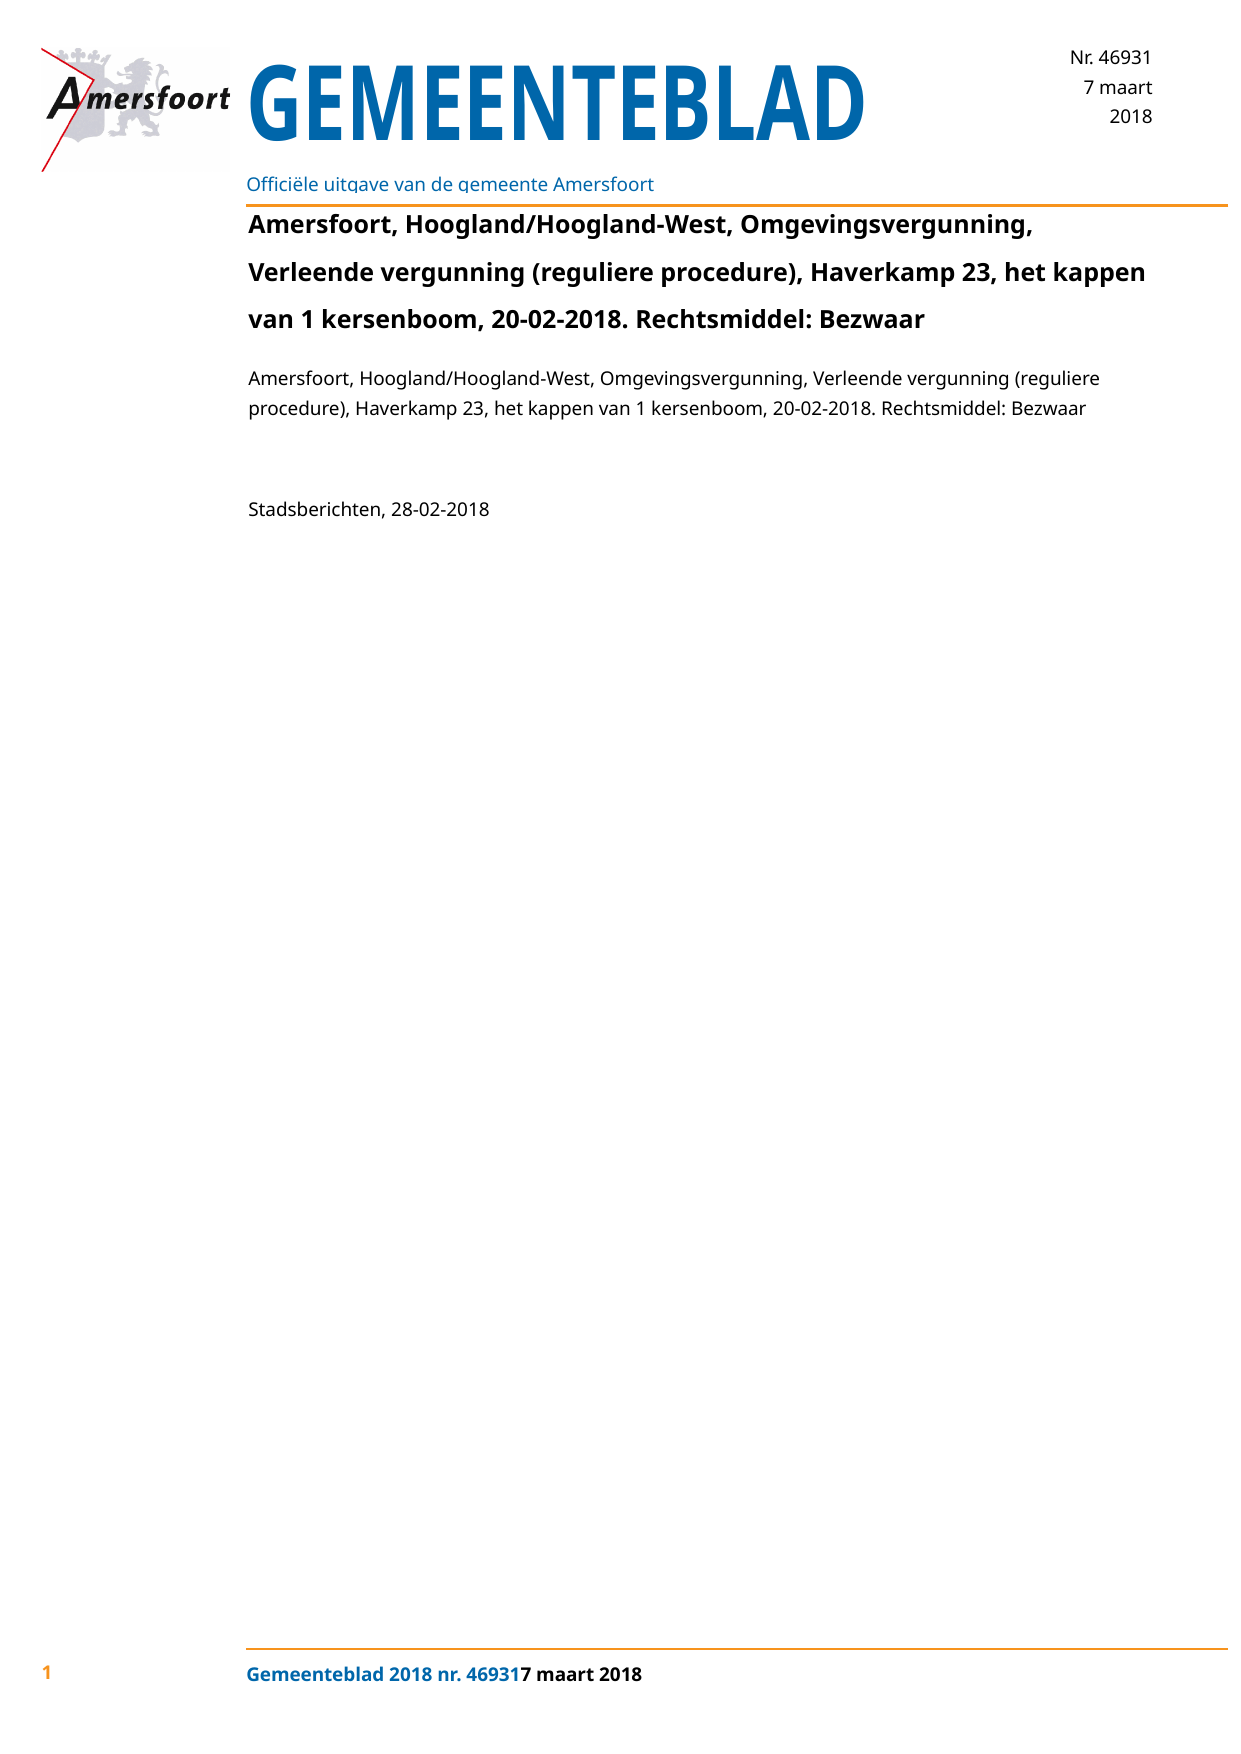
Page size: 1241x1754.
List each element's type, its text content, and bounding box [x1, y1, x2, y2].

text Amersfoort, Hoogland/Hoogland-West, Omgevingsvergunning, Verleende vergunning (reguliere procedure), Haverkamp 23, het kappen van 1 kersenboom, 20-02-2018. Rechtsmiddel: Bezwaar [248, 207, 1152, 336]
picture [41, 47, 231, 172]
text Stadsberichten, 28-02-2018 [248, 496, 1152, 522]
text Amersfoort, Hoogland/Hoogland-West, Omgevingsvergunning, Verleende vergunning (reguliere procedure), Haverkamp 23, het kappen van 1 kersenboom, 20-02-2018. Rechtsmiddel: Bezwaar [248, 366, 1152, 421]
